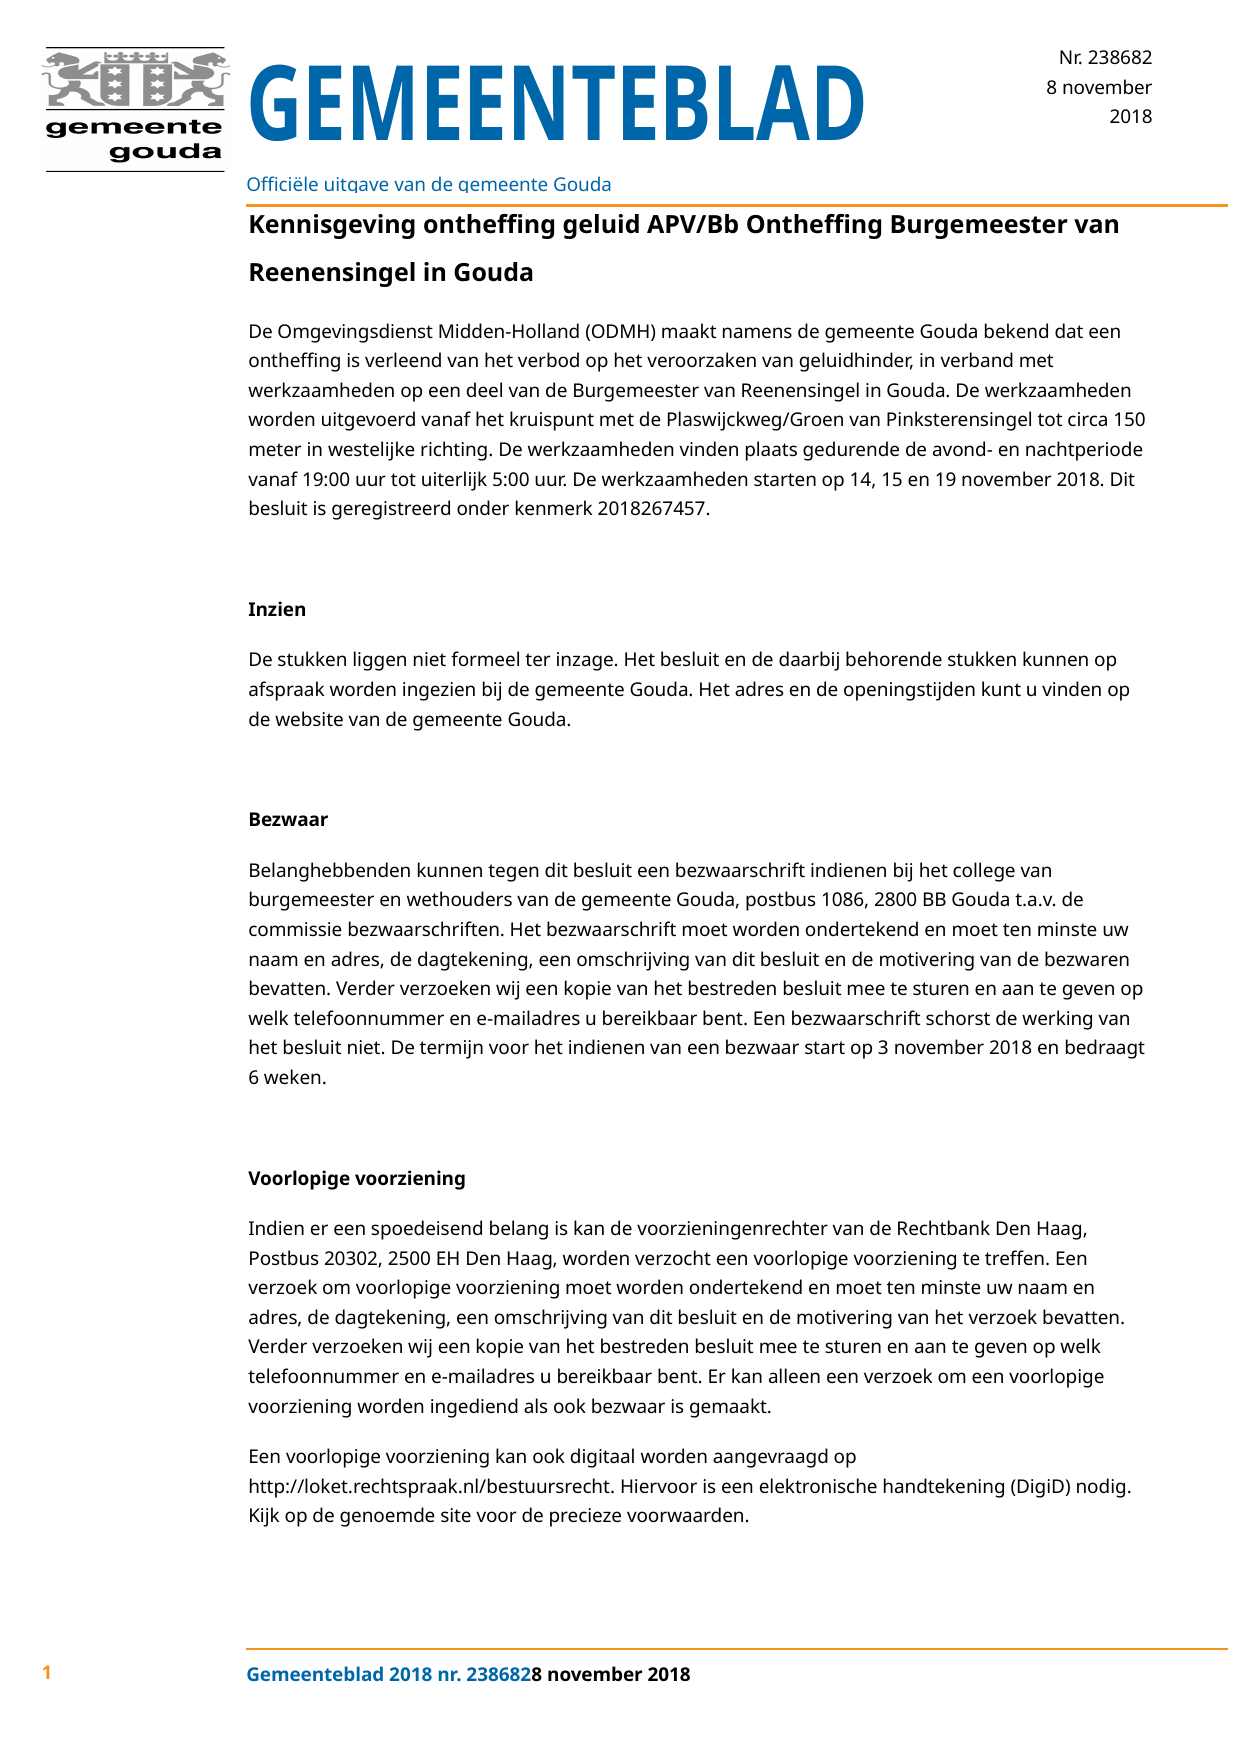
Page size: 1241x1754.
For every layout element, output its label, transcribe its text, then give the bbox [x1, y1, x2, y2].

text Belanghebbenden kunnen tegen dit besluit een bezwaarschrift indienen bij het college van burgemeester en wethouders van de gemeente Gouda, postbus 1086, 2800 BB Gouda t.a.v. de commissie bezwaarschriften. Het bezwaarschrift moet worden ondertekend en moet ten minste uw naam en adres, de dagtekening, een omschrijving van dit besluit en de motivering van de bezwaren bevatten. Verder verzoeken wij een kopie van het bestreden besluit mee te sturen en aan te geven op welk telefoonnummer en e-mailadres u bereikbaar bent. Een bezwaarschrift schorst de werking van het besluit niet. De termijn voor het indienen van een bezwaar start op 3 november 2018 en bedraagt 6 weken. [248, 857, 1152, 1090]
picture [41, 47, 231, 172]
text De stukken liggen niet formeel ter inzage. Het besluit en de daarbij behorende stukken kunnen op afspraak worden ingezien bij de gemeente Gouda. Het adres en de openingstijden kunt u vinden op de website van de gemeente Gouda. [248, 647, 1152, 732]
text Voorlopige voorziening [248, 1165, 1152, 1191]
text Indien er een spoedeisend belang is kan de voorzieningenrechter van de Rechtbank Den Haag, Postbus 20302, 2500 EH Den Haag, worden verzocht een voorlopige voorziening te treffen. Een verzoek om voorlopige voorziening moet worden ondertekend en moet ten minste uw naam en adres, de dagtekening, een omschrijving van dit besluit en de motivering van het verzoek bevatten. Verder verzoeken wij een kopie van het bestreden besluit mee te sturen en aan te geven op welk telefoonnummer en e-mailadres u bereikbaar bent. Er kan alleen een verzoek om een voorlopige voorziening worden ingediend als ook bezwaar is gemaakt. [248, 1215, 1152, 1419]
text Kennisgeving ontheffing geluid APV/Bb Ontheffing Burgemeester van Reenensingel in Gouda [248, 207, 1152, 288]
text Bezwaar [248, 807, 1152, 832]
text Een voorlopige voorziening kan ook digitaal worden aangevraagd op http://loket.rechtspraak.nl/bestuursrecht. Hiervoor is een elektronische handtekening (DigiD) nodig. Kijk op de genoemde site voor de precieze voorwaarden. [248, 1443, 1152, 1528]
text Inzien [248, 596, 1152, 622]
text De Omgevingsdienst Midden-Holland (ODMH) maakt namens de gemeente Gouda bekend dat een ontheffing is verleend van het verbod op het veroorzaken van geluidhinder, in verband met werkzaamheden op een deel van de Burgemeester van Reenensingel in Gouda. De werkzaamheden worden uitgevoerd vanaf het kruispunt met de Plaswijckweg/Groen van Pinksterensingel tot circa 150 meter in westelijke richting. De werkzaamheden vinden plaats gedurende de avond- en nachtperiode vanaf 19:00 uur tot uiterlijk 5:00 uur. De werkzaamheden starten op 14, 15 en 19 november 2018. Dit besluit is geregistreerd onder kenmerk 2018267457. [248, 318, 1152, 521]
